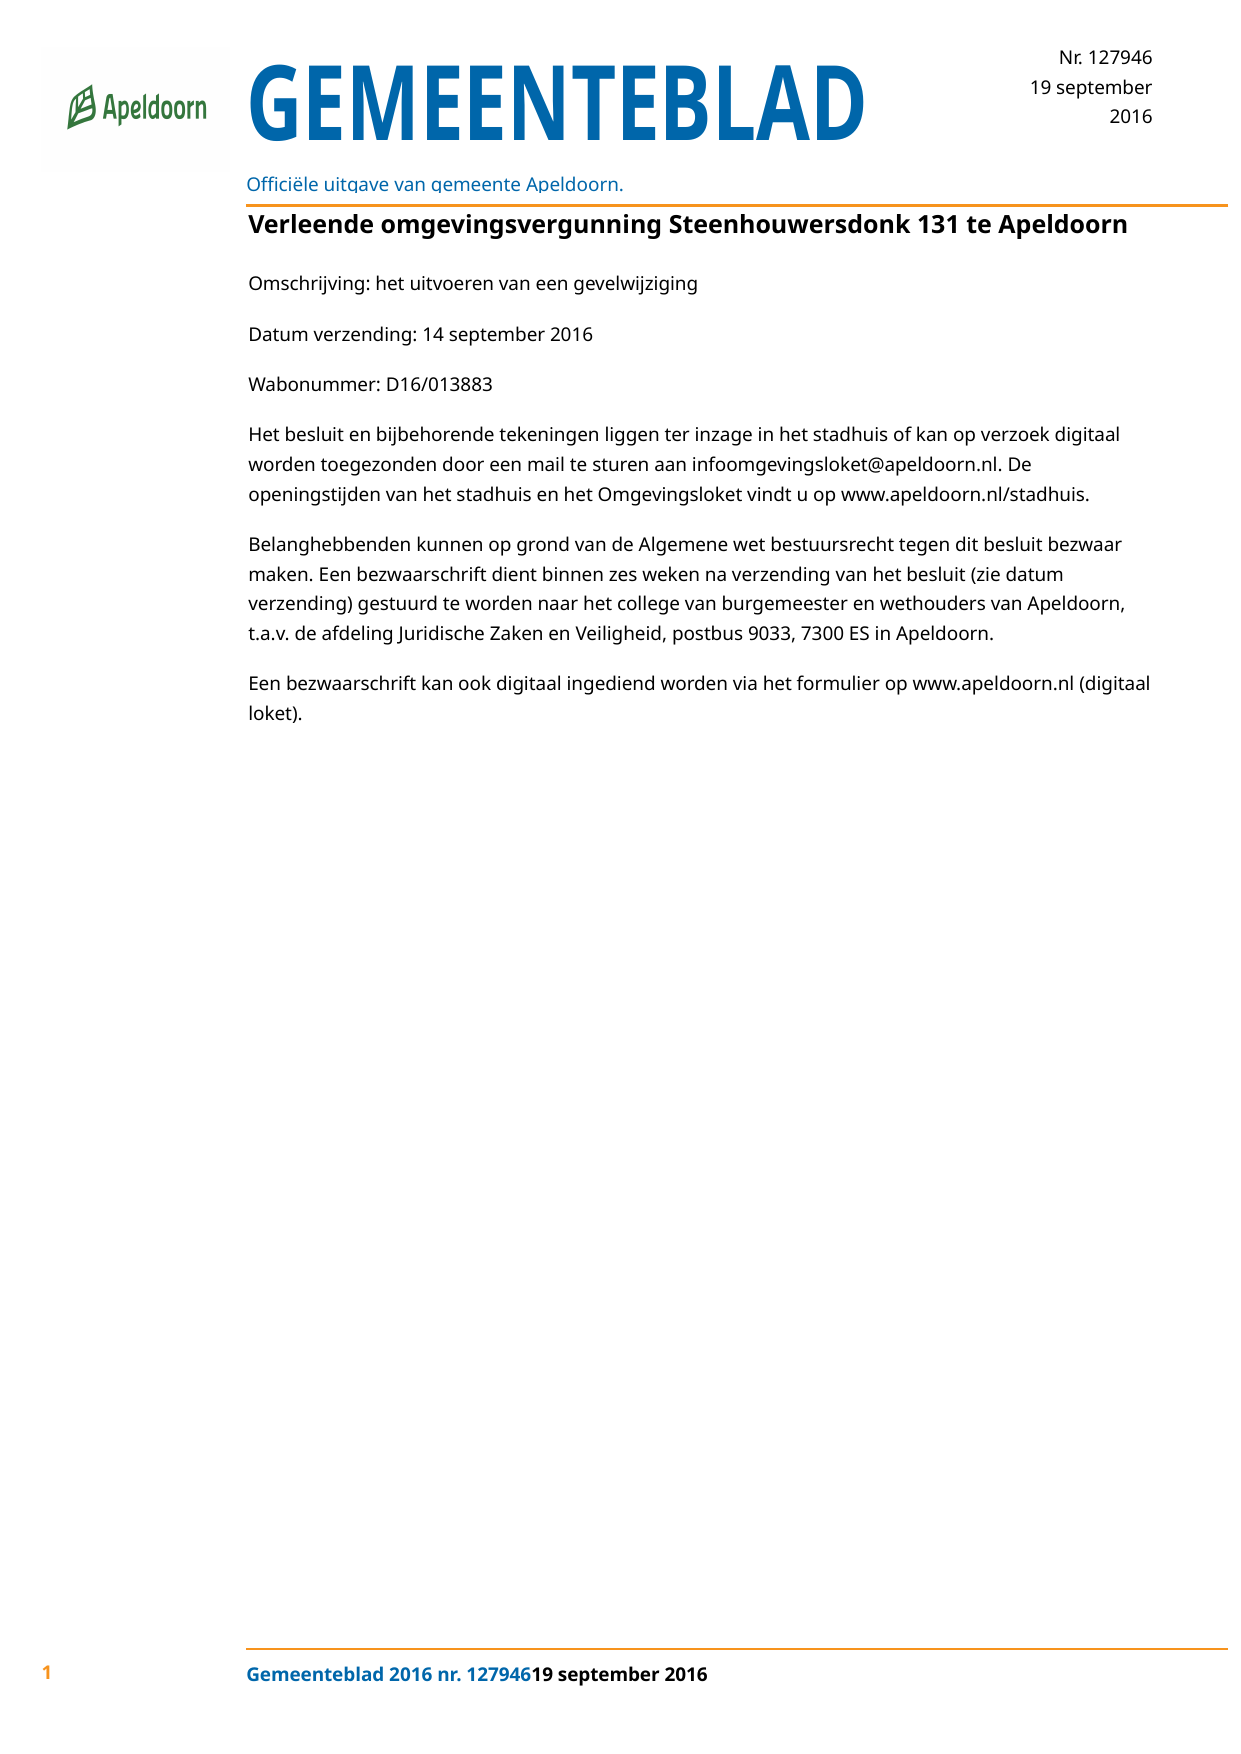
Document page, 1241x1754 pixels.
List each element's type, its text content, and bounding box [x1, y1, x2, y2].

text Een bezwaarschrift kan ook digitaal ingediend worden via het formulier op www.apeldoorn.nl (digitaal loket). [248, 670, 1152, 726]
picture [41, 47, 231, 172]
text Verleende omgevingsvergunning Steenhouwersdonk 131 te Apeldoorn [248, 207, 1152, 241]
text Wabonummer: D16/013883 [248, 371, 1152, 397]
text Belanghebbenden kunnen op grond van de Algemene wet bestuursrecht tegen dit besluit bezwaar maken. Een bezwaarschrift dient binnen zes weken na verzending van het besluit (zie datum verzending) gestuurd te worden naar het college van burgemeester en wethouders van Apeldoorn, t.a.v. de afdeling Juridische Zaken en Veiligheid, postbus 9033, 7300 ES in Apeldoorn. [248, 531, 1152, 646]
text Omschrijving: het uitvoeren van een gevelwijziging [248, 270, 1152, 296]
text Het besluit en bijbehorende tekeningen liggen ter inzage in het stadhuis of kan op verzoek digitaal worden toegezonden door een mail te sturen aan infoomgevingsloket@apeldoorn.nl. De openingstijden van het stadhuis en het Omgevingsloket vindt u op www.apeldoorn.nl/stadhuis. [248, 422, 1152, 506]
text Datum verzending: 14 september 2016 [248, 321, 1152, 346]
